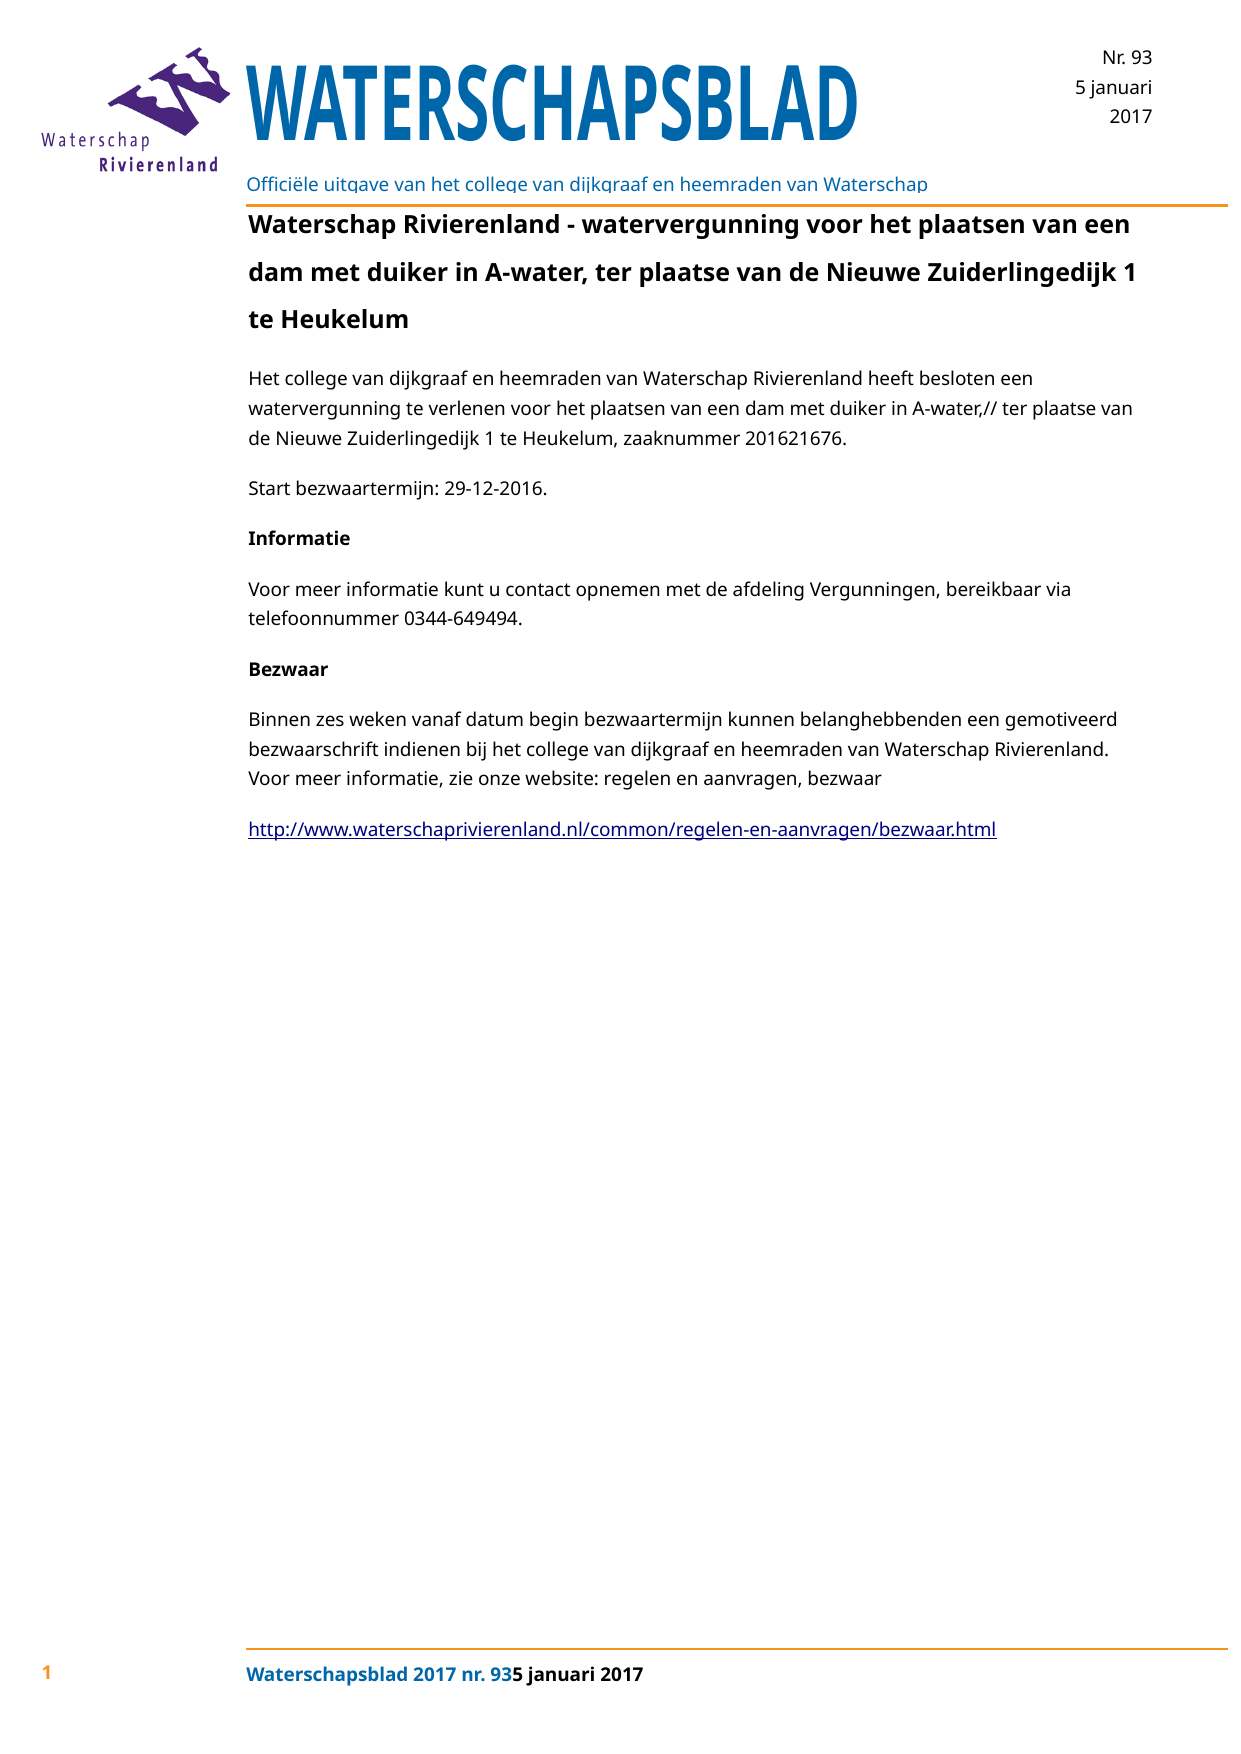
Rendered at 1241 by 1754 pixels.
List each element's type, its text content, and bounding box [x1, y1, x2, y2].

text Start bezwaartermijn: 29-12-2016. [248, 475, 1152, 501]
text Informatie [248, 526, 1152, 551]
text http://www.waterschaprivierenland.nl/common/regelen-en-aanvragen/bezwaar.html [248, 816, 1152, 842]
text Waterschap Rivierenland - watervergunning voor het plaatsen van een dam met duiker in A-water, ter plaatse van de Nieuwe Zuiderlingedijk 1 te Heukelum [248, 207, 1152, 336]
text Voor meer informatie kunt u contact opnemen met de afdeling Vergunningen, bereikbaar via telefoonnummer 0344-649494. [248, 576, 1152, 631]
text Het college van dijkgraaf en heemraden van Waterschap Rivierenland heeft besloten een watervergunning te verlenen voor het plaatsen van een dam met duiker in A-water,// ter plaatse van de Nieuwe Zuiderlingedijk 1 te Heukelum, zaaknummer 201621676. [248, 366, 1152, 450]
picture [41, 47, 231, 172]
text Binnen zes weken vanaf datum begin bezwaartermijn kunnen belanghebbenden een gemotiveerd bezwaarschrift indienen bij het college van dijkgraaf en heemraden van Waterschap Rivierenland. Voor meer informatie, zie onze website: regelen en aanvragen, bezwaar [248, 706, 1152, 791]
text Bezwaar [248, 656, 1152, 682]
